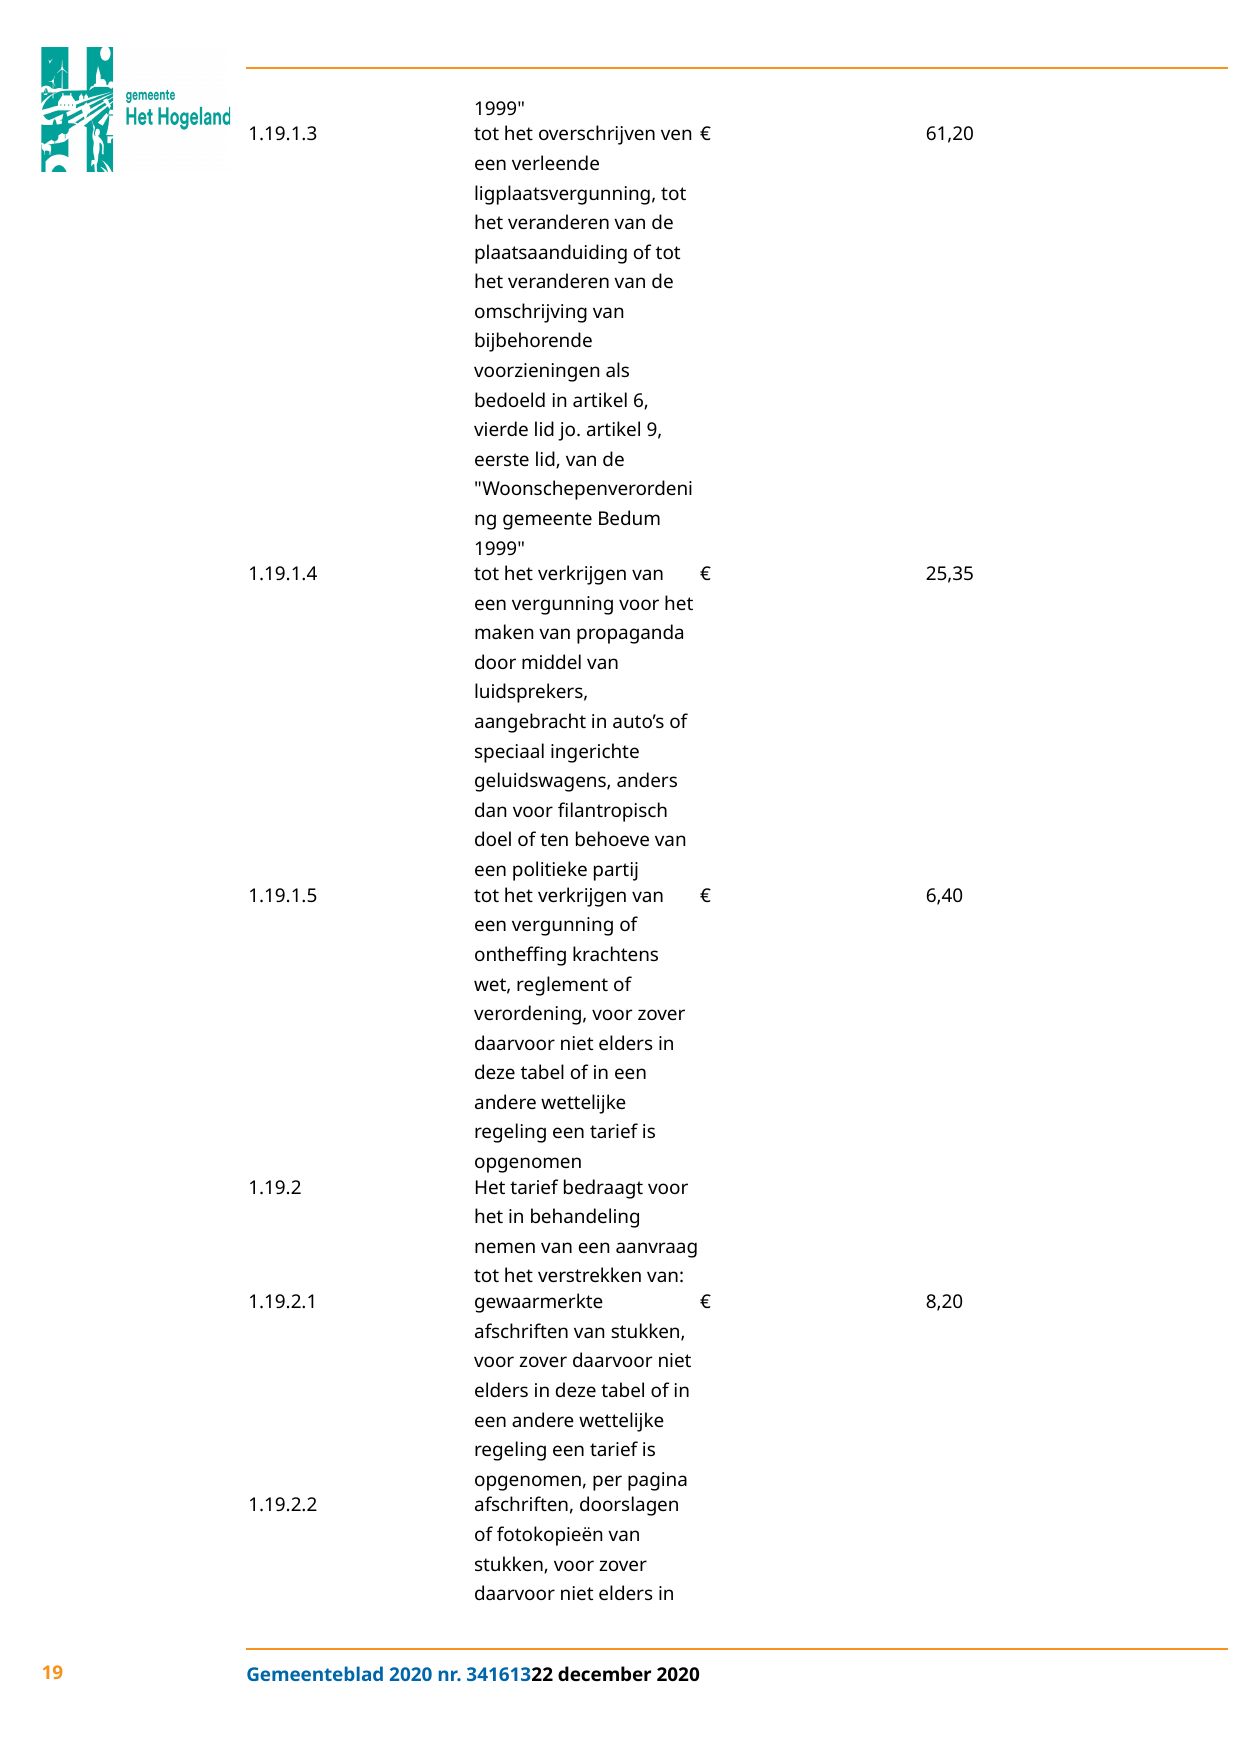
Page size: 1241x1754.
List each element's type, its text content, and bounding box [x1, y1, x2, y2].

table_cell 1.19.2 [248, 1174, 474, 1288]
table_cell tot het verkrijgen van een vergunning voor het maken van propaganda door middel van luidsprekers, aangebracht in auto’s of speciaal ingerichte geluidswagens, anders dan voor filantropisch doel of ten behoeve van een politieke partij [474, 560, 700, 882]
table_cell afschriften, doorslagen of fotokopieën van stukken, voor zover daarvoor niet elders in [474, 1492, 700, 1606]
table_cell Het tarief bedraagt voor het in behandeling nemen van een aanvraag tot het verstrekken van: [474, 1174, 700, 1288]
table_cell 1.19.2.1 [248, 1289, 474, 1492]
table_cell 25,35 [926, 560, 1152, 882]
table_cell [926, 1174, 1152, 1288]
table_cell tot het overschrijven ven een verleende ligplaatsvergunning, tot het veranderen van de plaatsaanduiding of tot het veranderen van de omschrijving van bijbehorende voorzieningen als bedoeld in artikel 6, vierde lid jo. artikel 9, eerste lid, van de "Woonschepenverordening gemeente Bedum 1999" [474, 121, 700, 560]
table_cell 1.19.1.3 [248, 121, 474, 560]
table_cell € [700, 121, 926, 560]
table_cell tot het verkrijgen van een vergunning of ontheffing krachtens wet, reglement of verordening, voor zover daarvoor niet elders in deze tabel of in een andere wettelijke regeling een tarief is opgenomen [474, 882, 700, 1174]
table_cell [700, 95, 926, 121]
table_cell 1.19.2.2 [248, 1492, 474, 1606]
table_cell [248, 95, 474, 121]
picture [41, 47, 231, 172]
table_cell [926, 95, 1152, 121]
table_cell 1.19.1.4 [248, 560, 474, 882]
table_cell 1.19.1.5 [248, 882, 474, 1174]
table_cell 6,40 [926, 882, 1152, 1174]
table_cell [700, 1174, 926, 1288]
table_cell € [700, 1289, 926, 1492]
table_cell € [700, 882, 926, 1174]
table_cell € [700, 560, 926, 882]
table_cell [926, 1492, 1152, 1606]
table_cell 1999" [474, 95, 700, 121]
table_cell [700, 1492, 926, 1606]
table_cell 8,20 [926, 1289, 1152, 1492]
table_cell 61,20 [926, 121, 1152, 560]
table_cell gewaarmerkte afschriften van stukken, voor zover daarvoor niet elders in deze tabel of in een andere wettelijke regeling een tarief is opgenomen, per pagina [474, 1289, 700, 1492]
